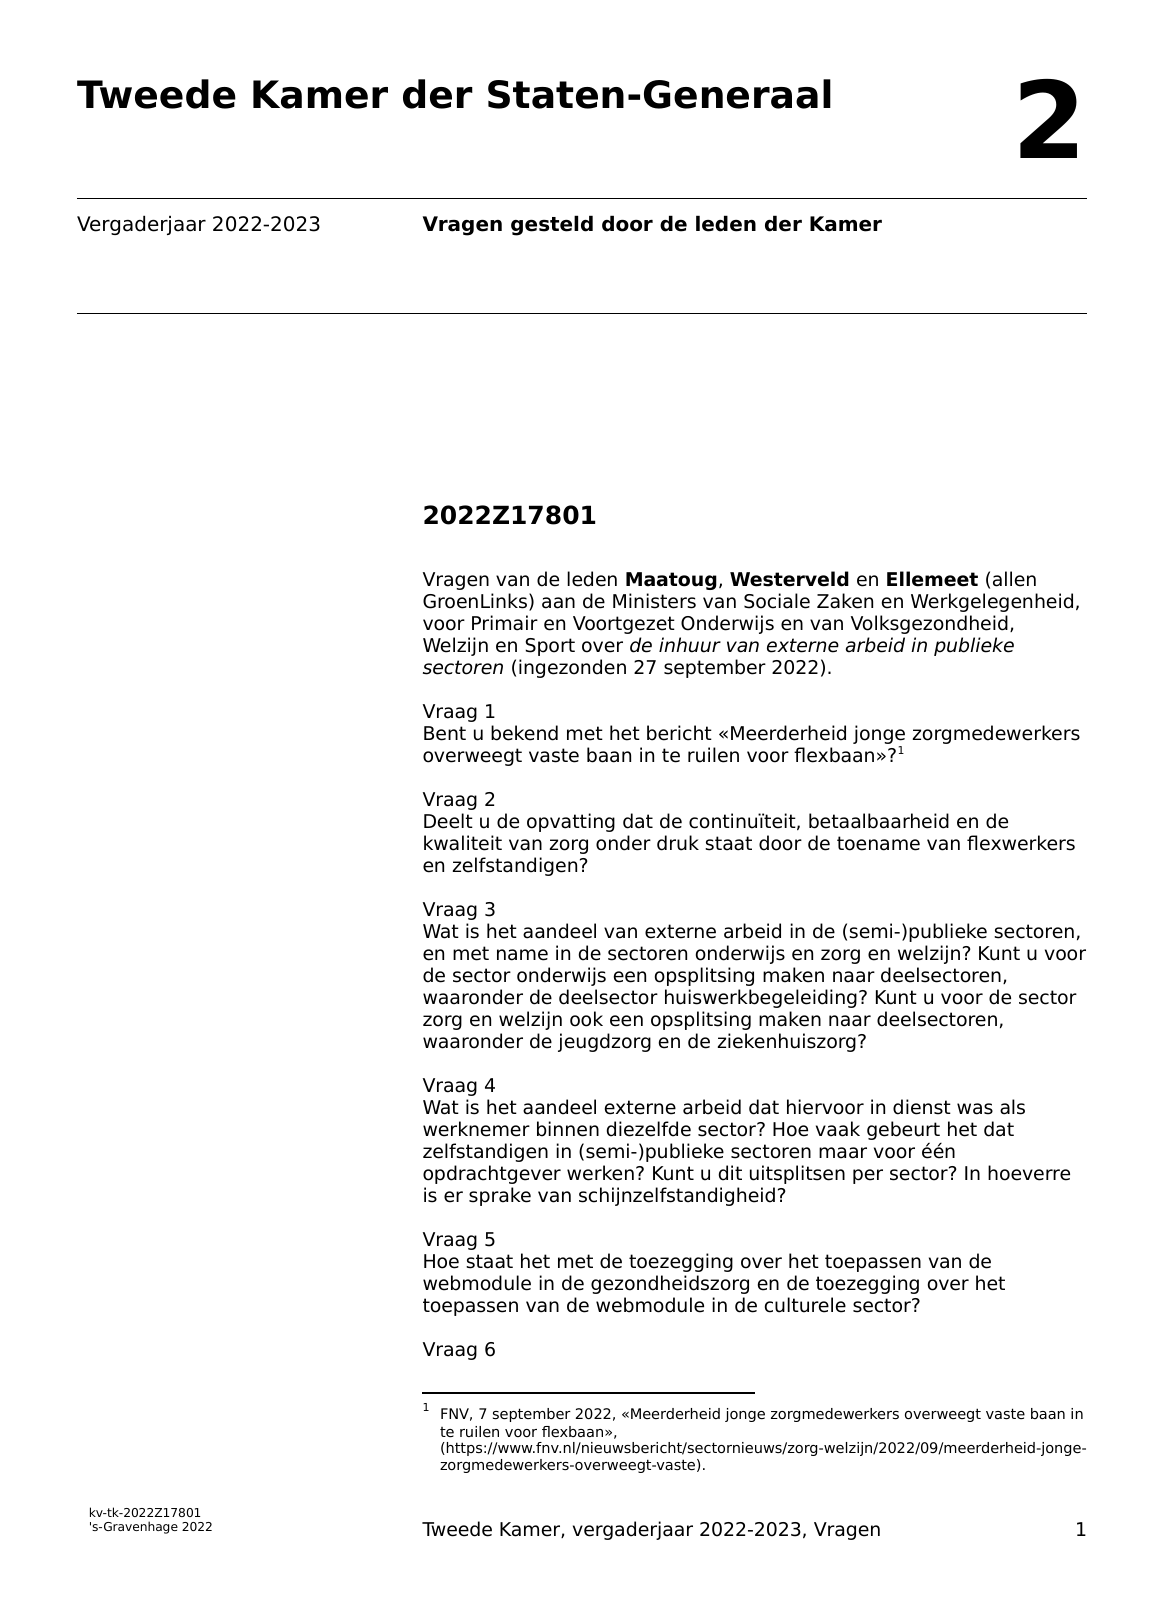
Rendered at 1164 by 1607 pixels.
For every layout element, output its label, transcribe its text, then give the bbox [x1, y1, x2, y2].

text Wat is het aandeel van externe arbeid in de (semi-)publieke sectoren, en met name in de sectoren onderwijs en zorg en welzijn? Kunt u voor de sector onderwijs een opsplitsing maken naar deelsectoren, waaronder de deelsector huiswerkbegeleiding? Kunt u voor de sector zorg en welzijn ook een opsplitsing maken naar deelsectoren, waaronder de jeugdzorg en de ziekenhuiszorg? [422, 921, 1087, 1053]
text Vraag 5 [422, 1229, 1087, 1251]
text Vraag 3 [422, 899, 1087, 921]
text Vraag 4 [422, 1075, 1087, 1097]
text Vraag 2 [422, 789, 1087, 811]
text FNV, 7 september 2022, «Meerderheid jonge zorgmedewerkers overweegt vaste baan in te ruilen voor flexbaan», (https://www.fnv.nl/nieuwsbericht/sectornieuws/zorg-welzijn/2022/09/meerderheid-jonge-zorgmedewerkers-overweegt-vaste). [422, 1402, 1087, 1474]
text 's-Gravenhage 2022 [88, 1520, 323, 1534]
table_header 2 [886, 59, 1087, 198]
text Deelt u de opvatting dat de continuïteit, betaalbaarheid en de kwaliteit van zorg onder druk staat door de toename van flexwerkers en zelfstandigen? [422, 811, 1087, 877]
table_cell Vragen gesteld door de leden der Kamer [422, 199, 1087, 313]
text kv-tk-2022Z17801 [88, 1506, 323, 1520]
table_header Tweede Kamer der Staten-Generaal [77, 59, 886, 198]
text Hoe staat het met de toezegging over het toepassen van de webmodule in de gezondheidszorg en de toezegging over het toepassen van de webmodule in de culturele sector? [422, 1251, 1087, 1317]
text Vragen van de leden Maatoug, Westerveld en Ellemeet (allen GroenLinks) aan de Ministers van Sociale Zaken en Werkgelegenheid, voor Primair en Voortgezet Onderwijs en van Volksgezondheid, Welzijn en Sport over de inhuur van externe arbeid in publieke sectoren (ingezonden 27 september 2022). [422, 569, 1087, 679]
table_cell Vergaderjaar 2022-2023 [77, 199, 422, 313]
text Vraag 1 [422, 701, 1087, 723]
text Vraag 6 [422, 1339, 1087, 1361]
text Wat is het aandeel externe arbeid dat hiervoor in dienst was als werknemer binnen diezelfde sector? Hoe vaak gebeurt het dat zelfstandigen in (semi-)publieke sectoren maar voor één opdrachtgever werken? Kunt u dit uitsplitsen per sector? In hoeverre is er sprake van schijnzelfstandigheid? [422, 1097, 1087, 1207]
text Bent u bekend met het bericht «Meerderheid jonge zorgmedewerkers overweegt vaste baan in te ruilen voor flexbaan»? [422, 723, 1087, 767]
text 2022Z17801 [422, 501, 1087, 531]
